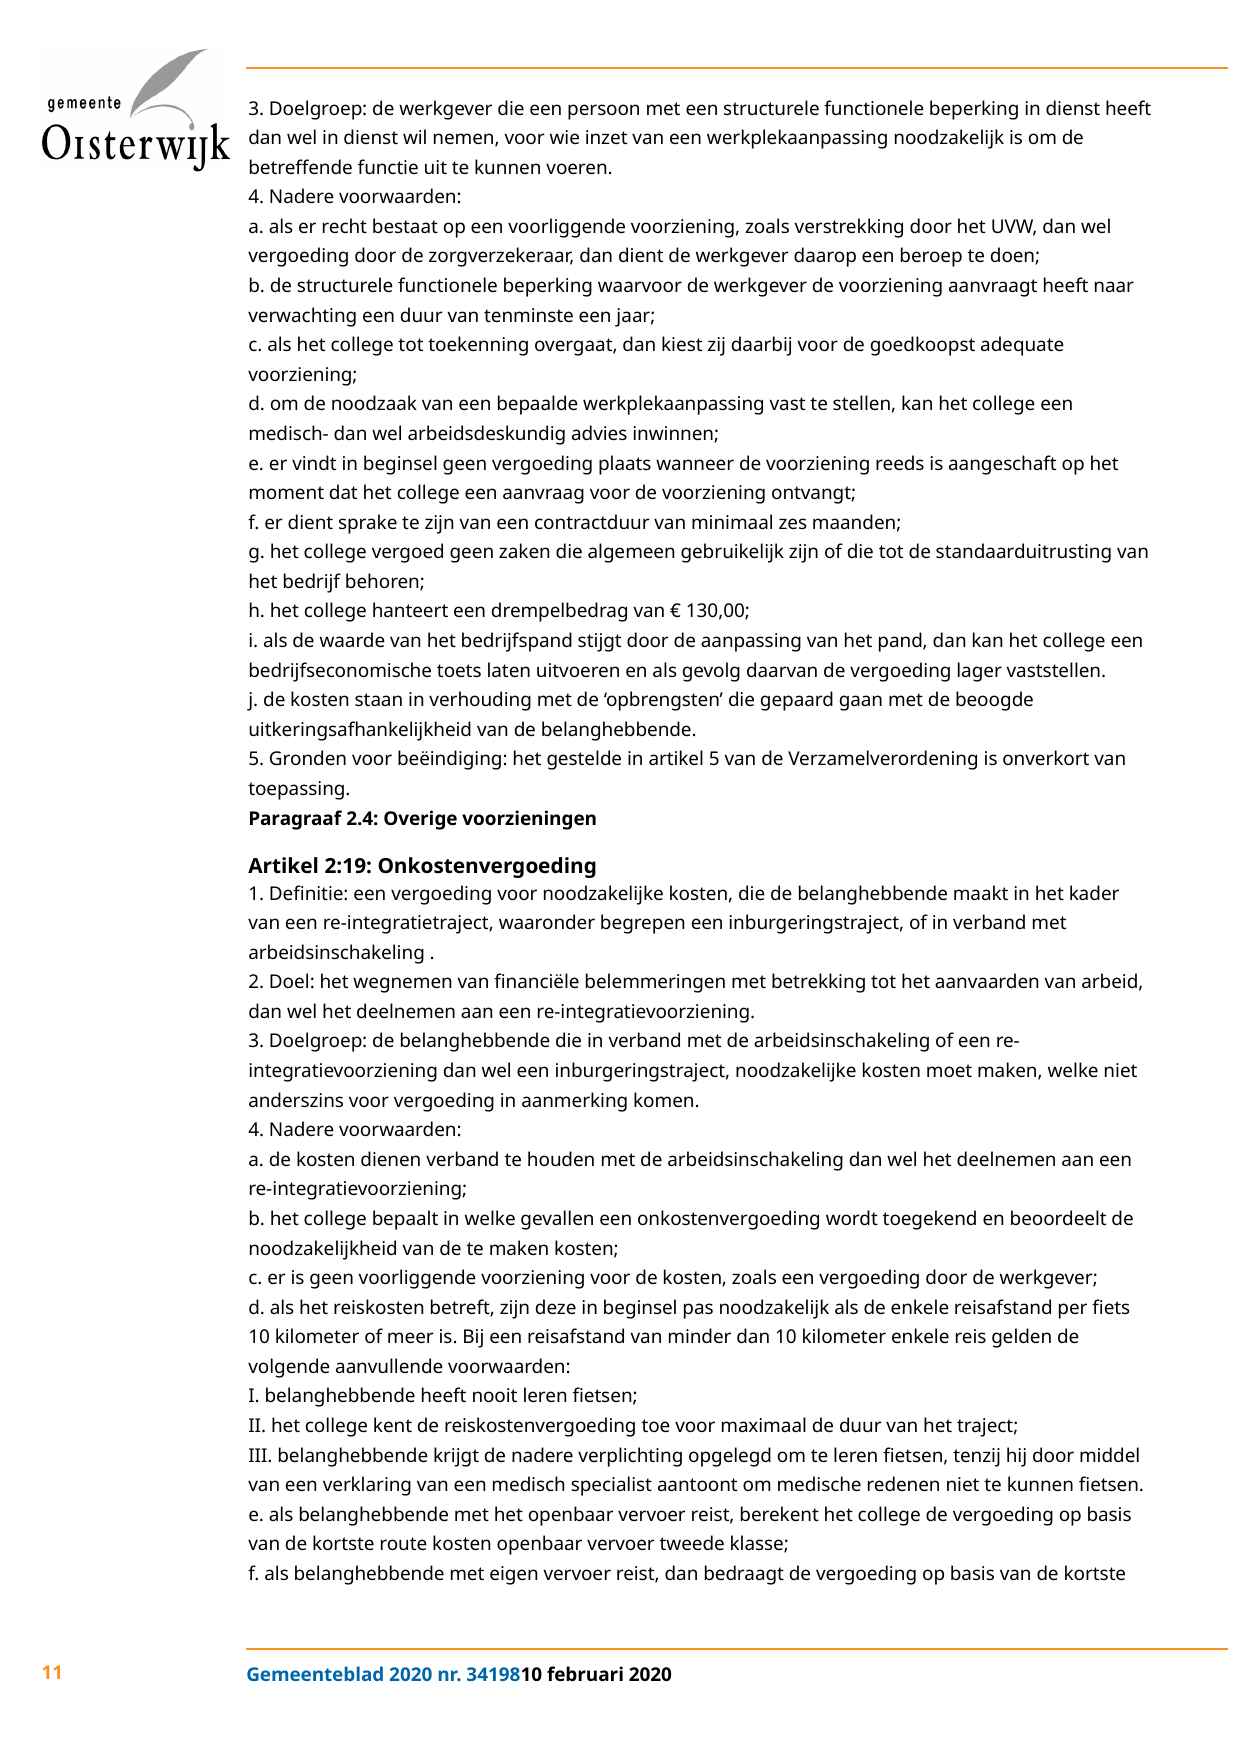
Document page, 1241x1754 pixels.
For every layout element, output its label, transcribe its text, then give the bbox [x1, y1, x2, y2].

text b. de structurele functionele beperking waarvoor de werkgever de voorziening aanvraagt heeft naar verwachting een duur van tenminste een jaar; [248, 272, 1152, 328]
picture [41, 47, 231, 172]
text 3. Doelgroep: de belanghebbende die in verband met de arbeidsinschakeling of een re-integratievoorziening dan wel een inburgeringstraject, noodzakelijke kosten moet maken, welke niet anderszins voor vergoeding in aanmerking komen. [248, 1028, 1152, 1113]
text e. er vindt in beginsel geen vergoeding plaats wanneer de voorziening reeds is aangeschaft op het moment dat het college een aanvraag voor de voorziening ontvangt; [248, 450, 1152, 505]
text a. de kosten dienen verband te houden met de arbeidsinschakeling dan wel het deelnemen aan een re-integratievoorziening; [248, 1146, 1152, 1201]
text 2. Doel: het wegnemen van financiële belemmeringen met betrekking tot het aanvaarden van arbeid, dan wel het deelnemen aan een re-integratievoorziening. [248, 968, 1152, 1024]
text i. als de waarde van het bedrijfspand stijgt door de aanpassing van het pand, dan kan het college een bedrijfseconomische toets laten uitvoeren en als gevolg daarvan de vergoeding lager vaststellen. [248, 627, 1152, 683]
text f. als belanghebbende met eigen vervoer reist, dan bedraagt de vergoeding op basis van de kortste [248, 1560, 1152, 1586]
text j. de kosten staan in verhouding met de ‘opbrengsten’ die gepaard gaan met de beoogde uitkeringsafhankelijkheid van de belanghebbende. [248, 686, 1152, 742]
text f. er dient sprake te zijn van een contractduur van minimaal zes maanden; [248, 509, 1152, 535]
text h. het college hanteert een drempelbedrag van € 130,00; [248, 598, 1152, 623]
text I. belanghebbende heeft nooit leren fietsen; [248, 1383, 1152, 1408]
text d. als het reiskosten betreft, zijn deze in beginsel pas noodzakelijk als de enkele reisafstand per fiets 10 kilometer of meer is. Bij een reisafstand van minder dan 10 kilometer enkele reis gelden de volgende aanvullende voorwaarden: [248, 1294, 1152, 1379]
text Paragraaf 2.4: Overige voorzieningen [248, 805, 1152, 831]
text e. als belanghebbende met het openbaar vervoer reist, berekent het college de vergoeding op basis van de kortste route kosten openbaar vervoer tweede klasse; [248, 1501, 1152, 1556]
text g. het college vergoed geen zaken die algemeen gebruikelijk zijn of die tot de standaarduitrusting van het bedrijf behoren; [248, 538, 1152, 594]
text b. het college bepaalt in welke gevallen een onkostenvergoeding wordt toegekend en beoordeelt de noodzakelijkheid van de te maken kosten; [248, 1205, 1152, 1261]
text 5. Gronden voor beëindiging: het gestelde in artikel 5 van de Verzamelverordening is onverkort van toepassing. [248, 746, 1152, 801]
text 1. Definitie: een vergoeding voor noodzakelijke kosten, die de belanghebbende maakt in het kader van een re-integratietraject, waaronder begrepen een inburgeringstraject, of in verband met arbeidsinschakeling . [248, 880, 1152, 965]
text II. het college kent de reiskostenvergoeding toe voor maximaal de duur van het traject; [248, 1412, 1152, 1438]
text a. als er recht bestaat op een voorliggende voorziening, zoals verstrekking door het UVW, dan wel vergoeding door de zorgverzekeraar, dan dient de werkgever daarop een beroep te doen; [248, 213, 1152, 268]
text c. als het college tot toekenning overgaat, dan kiest zij daarbij voor de goedkoopst adequate voorziening; [248, 331, 1152, 387]
text 4. Nadere voorwaarden: [248, 183, 1152, 209]
text 3. Doelgroep: de werkgever die een persoon met een structurele functionele beperking in dienst heeft dan wel in dienst wil nemen, voor wie inzet van een werkplekaanpassing noodzakelijk is om de betreffende functie uit te kunnen voeren. [248, 95, 1152, 180]
text III. belanghebbende krijgt de nadere verplichting opgelegd om te leren fietsen, tenzij hij door middel van een verklaring van een medisch specialist aantoont om medische redenen niet te kunnen fietsen. [248, 1442, 1152, 1497]
text Artikel 2:19: Onkostenvergoeding [248, 851, 1152, 880]
text d. om de noodzaak van een bepaalde werkplekaanpassing vast te stellen, kan het college een medisch- dan wel arbeidsdeskundig advies inwinnen; [248, 391, 1152, 446]
text c. er is geen voorliggende voorziening voor de kosten, zoals een vergoeding door de werkgever; [248, 1264, 1152, 1290]
text 4. Nadere voorwaarden: [248, 1116, 1152, 1142]
